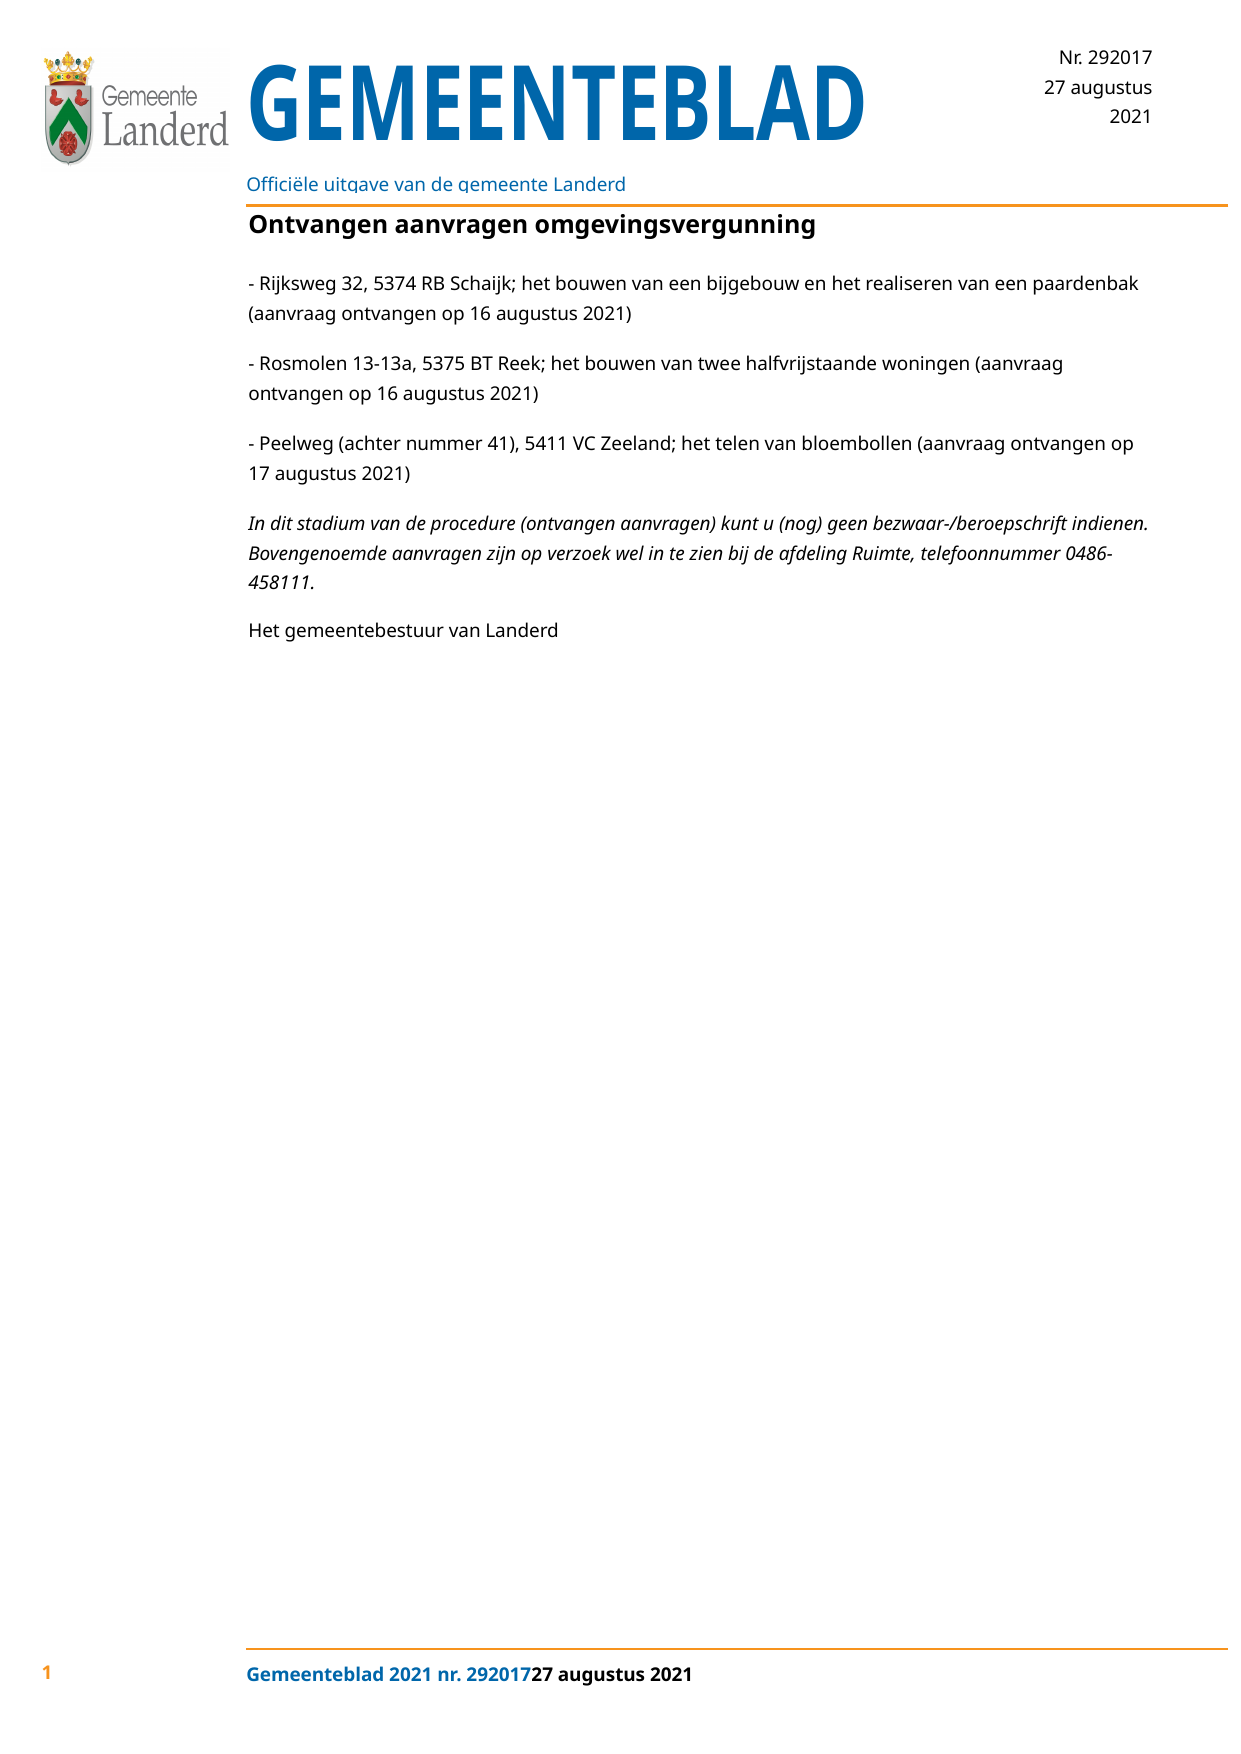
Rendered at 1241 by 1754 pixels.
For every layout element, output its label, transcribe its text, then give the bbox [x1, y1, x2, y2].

text In dit stadium van de procedure (ontvangen aanvragen) kunt u (nog) geen bezwaar-/beroepschrift indienen. Bovengenoemde aanvragen zijn op verzoek wel in te zien bij de afdeling Ruimte, telefoonnummer 0486-458111. [248, 510, 1152, 595]
text Ontvangen aanvragen omgevingsvergunning [248, 207, 1152, 241]
text - Rijksweg 32, 5374 RB Schaijk; het bouwen van een bijgebouw en het realiseren van een paardenbak (aanvraag ontvangen op 16 augustus 2021) [248, 270, 1152, 326]
text - Rosmolen 13-13a, 5375 BT Reek; het bouwen van twee halfvrijstaande woningen (aanvraag ontvangen op 16 augustus 2021) [248, 350, 1152, 406]
picture [41, 47, 231, 172]
text - Peelweg (achter nummer 41), 5411 VC Zeeland; het telen van bloembollen (aanvraag ontvangen op 17 augustus 2021) [248, 430, 1152, 486]
text Het gemeentebestuur van Landerd [248, 617, 1152, 643]
